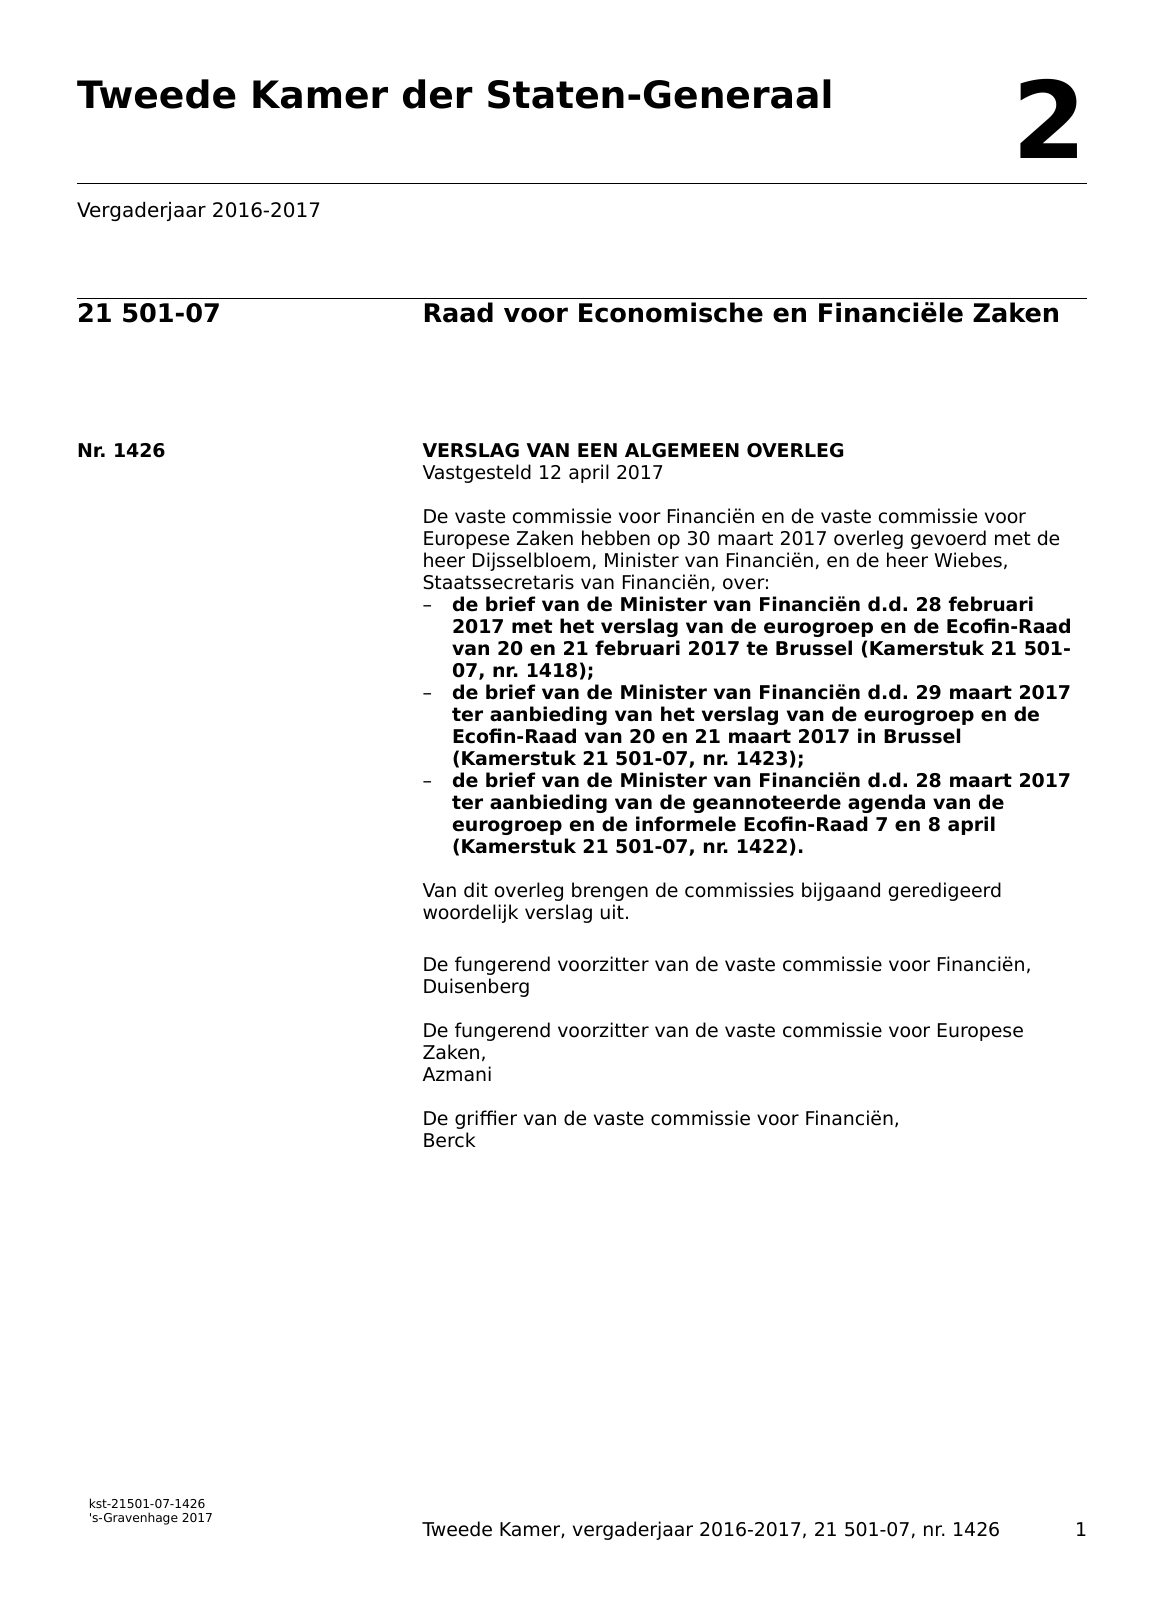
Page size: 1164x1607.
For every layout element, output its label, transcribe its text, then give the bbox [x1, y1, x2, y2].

text De griffier van de vaste commissie voor Financiën, Berck [422, 1108, 1087, 1152]
table_cell Vergaderjaar 2016-2017 [77, 184, 1087, 298]
text De fungerend voorzitter van de vaste commissie voor Europese Zaken, Azmani [422, 1020, 1087, 1086]
text De vaste commissie voor Financiën en de vaste commissie voor Europese Zaken hebben op 30 maart 2017 overleg gevoerd met de heer Dijsselbloem, Minister van Financiën, en de heer Wiebes, Staatssecretaris van Financiën, over: [422, 506, 1087, 594]
text De fungerend voorzitter van de vaste commissie voor Financiën, Duisenberg [422, 954, 1087, 998]
text Van dit overleg brengen de commissies bijgaand geredigeerd woordelijk verslag uit. [422, 880, 1087, 924]
table_header Tweede Kamer der Staten-Generaal [77, 59, 886, 183]
text – de brief van de Minister van Financiën d.d. 29 maart 2017 ter aanbieding van het verslag van de eurogroep en de Ecofin-Raad van 20 en 21 maart 2017 in Brussel (Kamerstuk 21 501-07, nr. 1423); [422, 682, 1087, 769]
text – de brief van de Minister van Financiën d.d. 28 maart 2017 ter aanbieding van de geannoteerde agenda van de eurogroep en de informele Ecofin-Raad 7 en 8 april (Kamerstuk 21 501-07, nr. 1422). [422, 769, 1087, 857]
text kst-21501-07-1426 [88, 1497, 323, 1511]
subtitle Nr. 1426 VERSLAG VAN EEN ALGEMEEN OVERLEG [77, 440, 1087, 462]
text 's-Gravenhage 2017 [88, 1511, 323, 1525]
text Vastgesteld 12 april 2017 [422, 462, 1087, 484]
table_header 2 [886, 59, 1087, 183]
subtitle 21 501-07 Raad voor Economische en Financiële Zaken [77, 299, 1087, 329]
text – de brief van de Minister van Financiën d.d. 28 februari 2017 met het verslag van de eurogroep en de Ecofin-Raad van 20 en 21 februari 2017 te Brussel (Kamerstuk 21 501-07, nr. 1418); [422, 594, 1087, 682]
